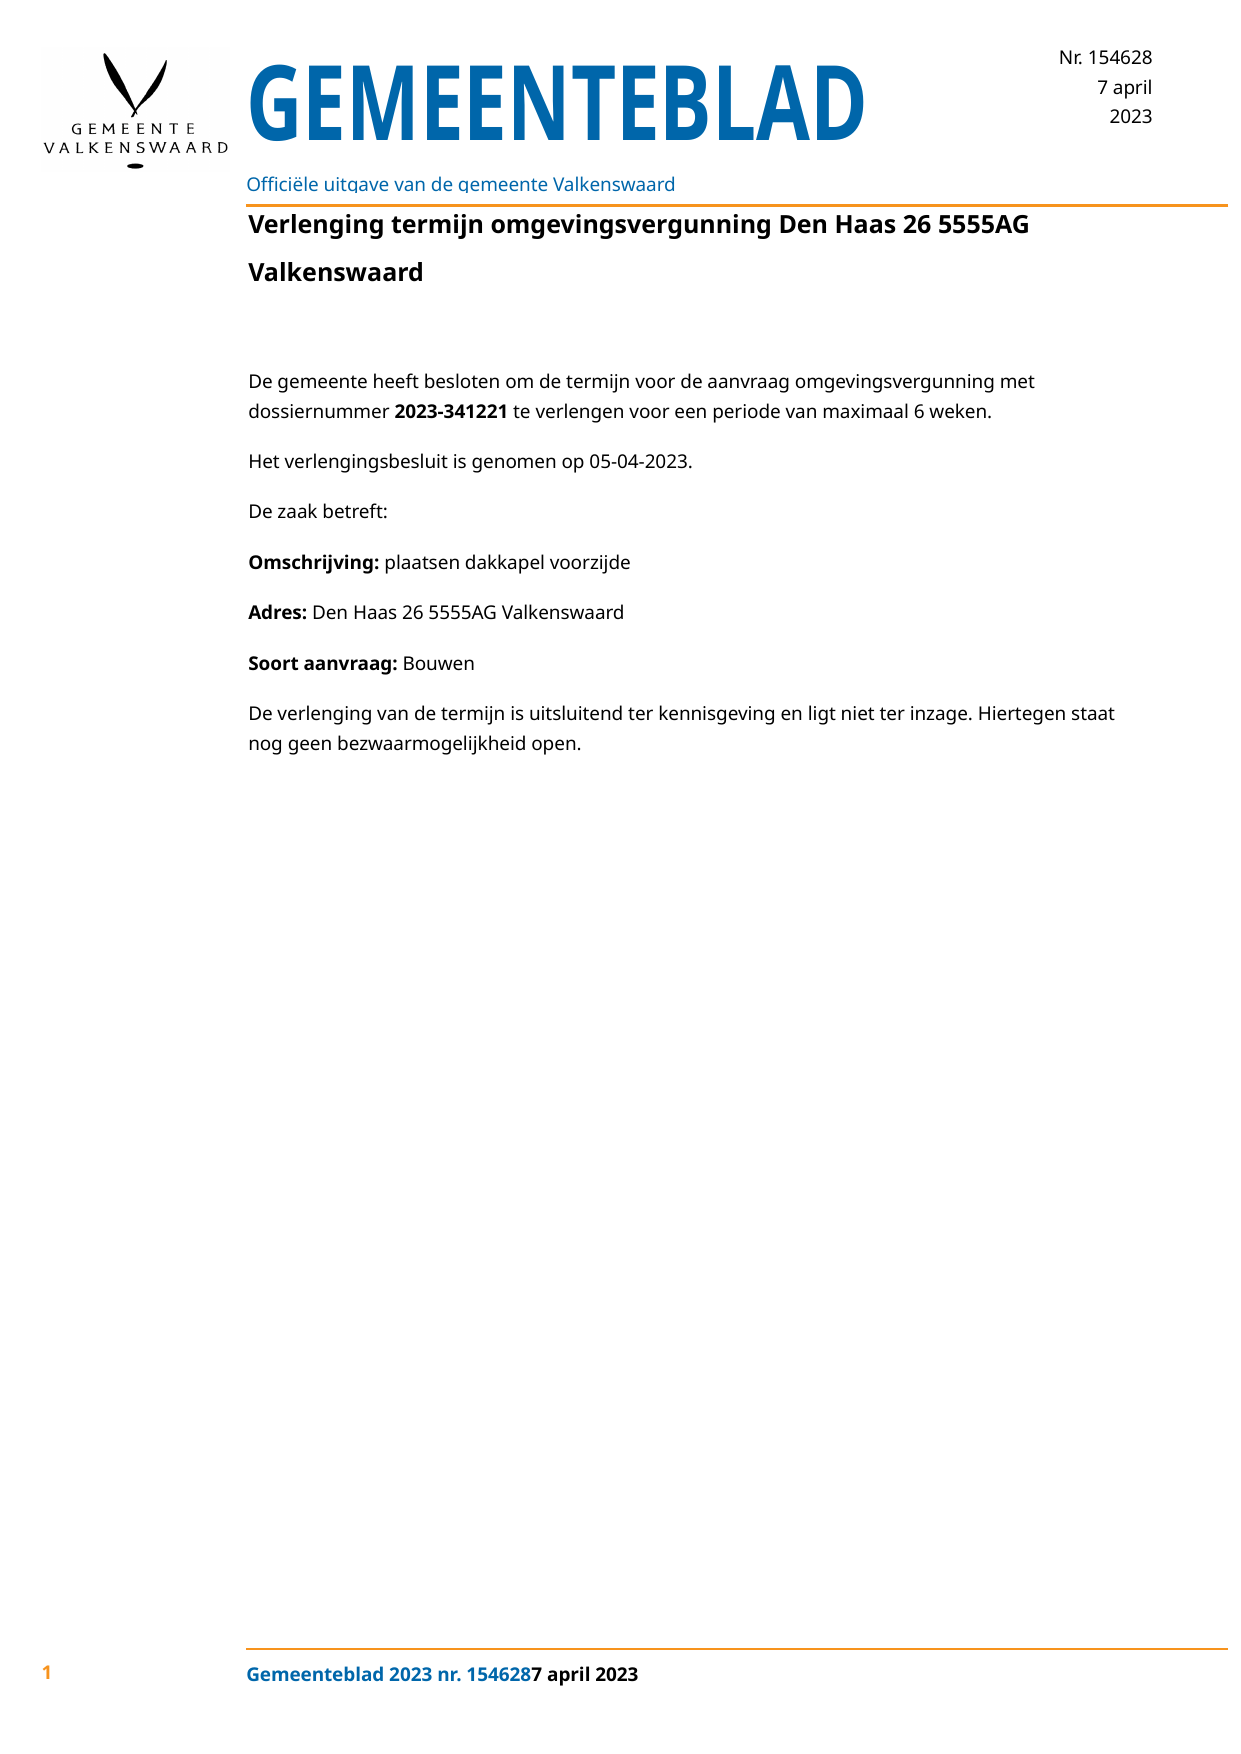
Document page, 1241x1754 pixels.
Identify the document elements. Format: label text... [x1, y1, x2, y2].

text Verlenging termijn omgevingsvergunning Den Haas 26 5555AG Valkenswaard [248, 207, 1152, 288]
text Omschrijving: plaatsen dakkapel voorzijde [248, 549, 1152, 575]
text De gemeente heeft besloten om de termijn voor de aanvraag omgevingsvergunning met dossiernummer 2023-341221 te verlengen voor een periode van maximaal 6 weken. [248, 368, 1152, 424]
picture [41, 47, 231, 172]
text Soort aanvraag: Bouwen [248, 650, 1152, 676]
text De verlenging van de termijn is uitsluitend ter kennisgeving en ligt niet ter inzage. Hiertegen staat nog geen bezwaarmogelijkheid open. [248, 700, 1152, 756]
text De zaak betreft: [248, 499, 1152, 524]
text Adres: Den Haas 26 5555AG Valkenswaard [248, 599, 1152, 625]
text Het verlengingsbesluit is genomen op 05-04-2023. [248, 448, 1152, 474]
